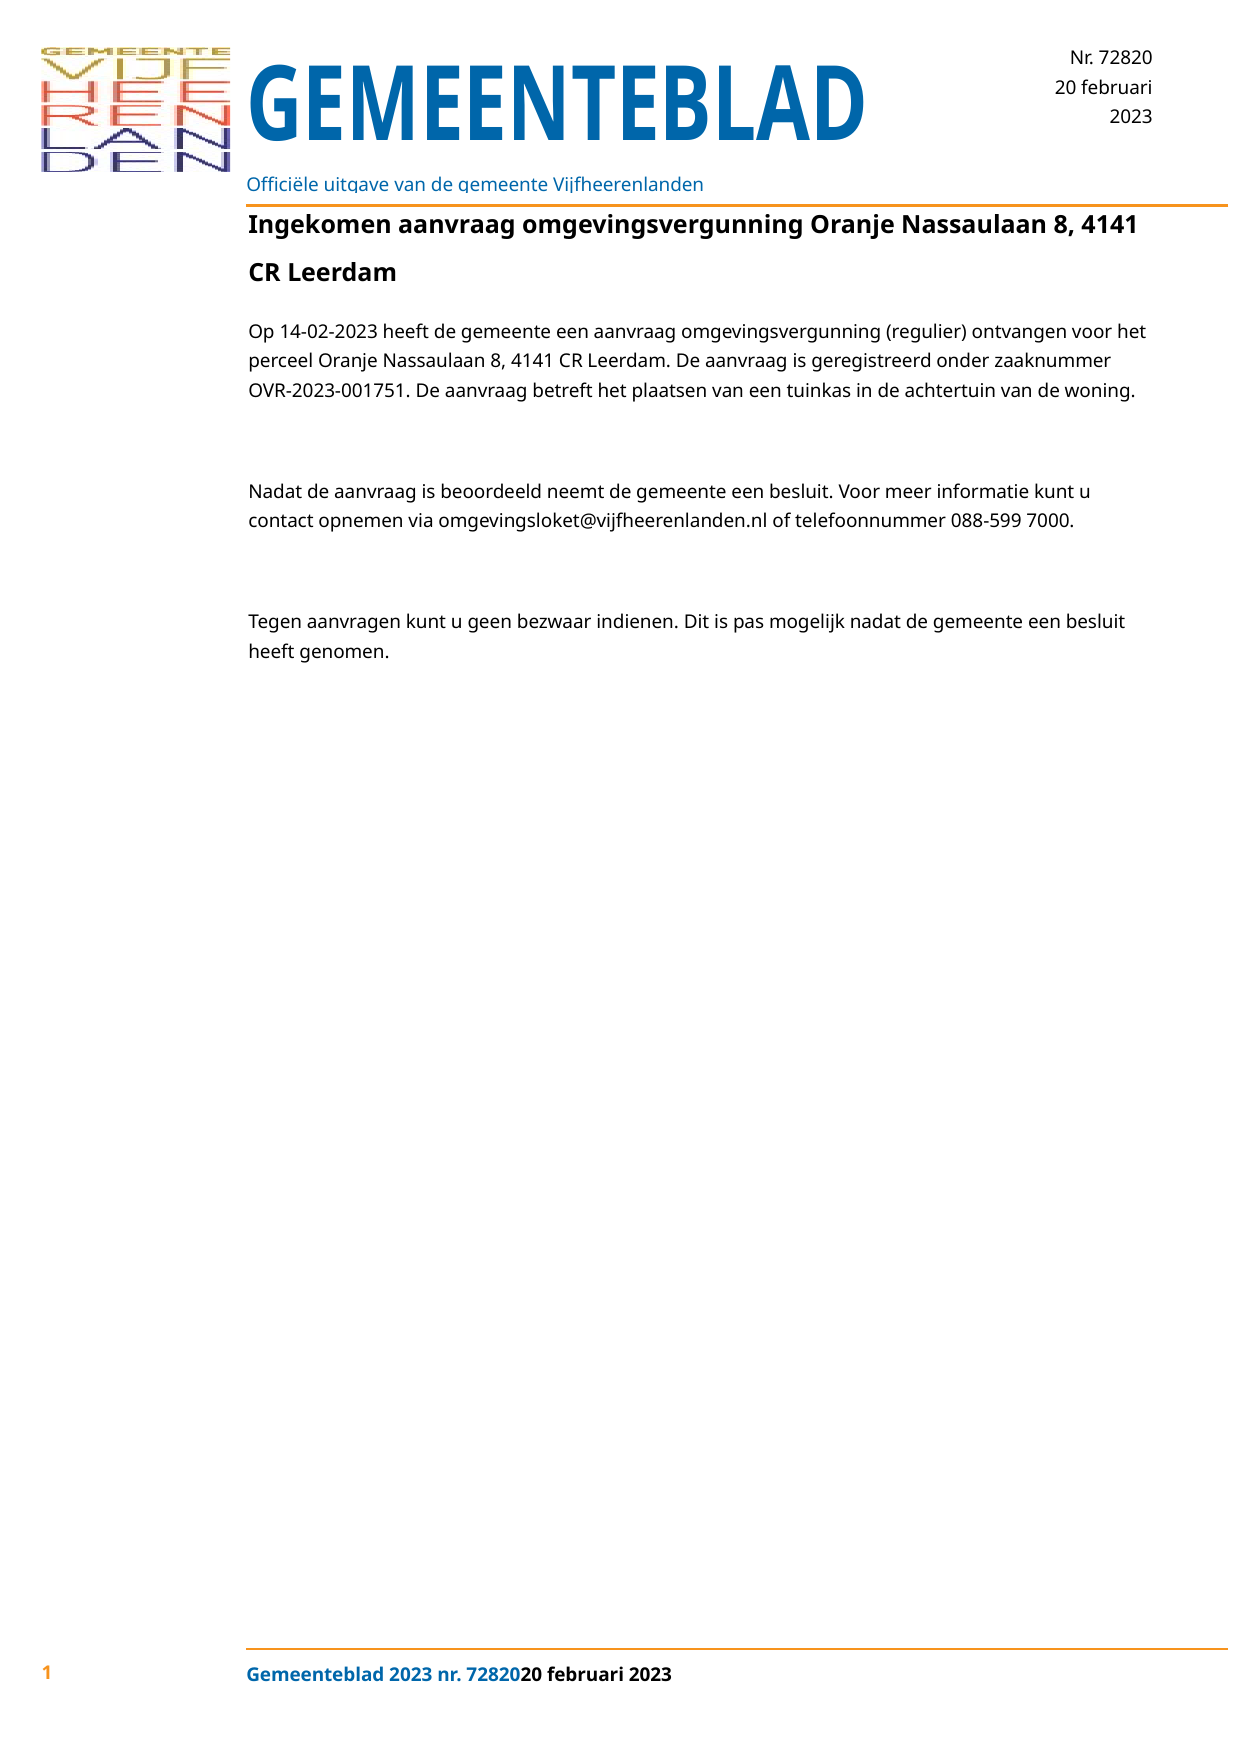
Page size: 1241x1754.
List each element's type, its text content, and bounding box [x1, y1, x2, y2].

picture [41, 47, 231, 172]
text Op 14-02-2023 heeft de gemeente een aanvraag omgevingsvergunning (regulier) ontvangen voor het perceel Oranje Nassaulaan 8, 4141 CR Leerdam. De aanvraag is geregistreerd onder zaaknummer OVR-2023-001751. De aanvraag betreft het plaatsen van een tuinkas in de achtertuin van de woning. [248, 318, 1152, 403]
text Ingekomen aanvraag omgevingsvergunning Oranje Nassaulaan 8, 4141 CR Leerdam [248, 207, 1152, 288]
text Tegen aanvragen kunt u geen bezwaar indienen. Dit is pas mogelijk nadat de gemeente een besluit heeft genomen. [248, 608, 1152, 664]
text Nadat de aanvraag is beoordeeld neemt de gemeente een besluit. Voor meer informatie kunt u contact opnemen via omgevingsloket@vijfheerenlanden.nl of telefoonnummer 088-599 7000. [248, 478, 1152, 533]
